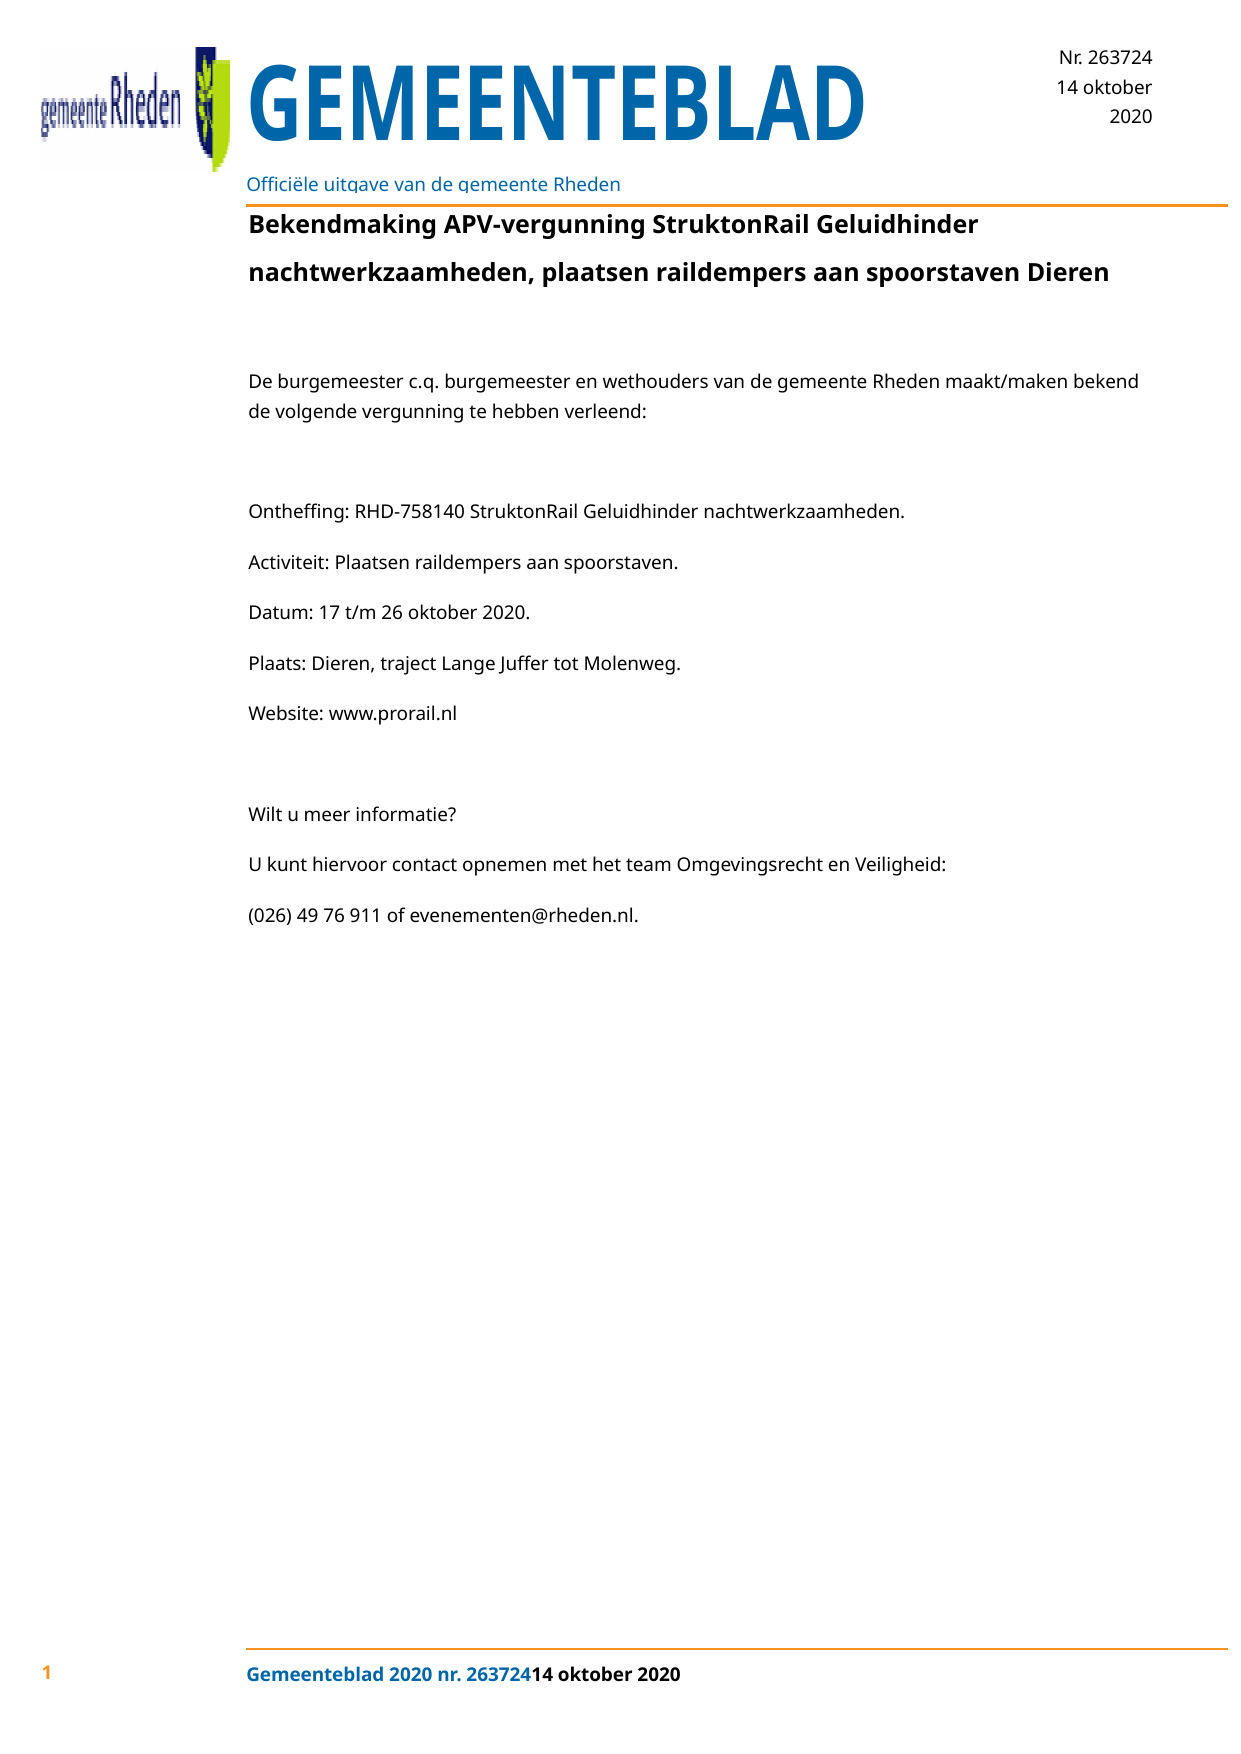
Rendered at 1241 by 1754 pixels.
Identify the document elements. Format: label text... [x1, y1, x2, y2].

text De burgemeester c.q. burgemeester en wethouders van de gemeente Rheden maakt/maken bekend de volgende vergunning te hebben verleend: [248, 368, 1152, 424]
text Activiteit: Plaatsen raildempers aan spoorstaven. [248, 549, 1152, 575]
text Website: www.prorail.nl [248, 700, 1152, 726]
picture [41, 47, 231, 172]
text Ontheffing: RHD-758140 StruktonRail Geluidhinder nachtwerkzaamheden. [248, 499, 1152, 524]
text (026) 49 76 911 of evenementen@rheden.nl. [248, 902, 1152, 928]
text Plaats: Dieren, traject Lange Juffer tot Molenweg. [248, 650, 1152, 676]
text Wilt u meer informatie? [248, 801, 1152, 827]
text Datum: 17 t/m 26 oktober 2020. [248, 599, 1152, 625]
text U kunt hiervoor contact opnemen met het team Omgevingsrecht en Veiligheid: [248, 852, 1152, 877]
text Bekendmaking APV-vergunning StruktonRail Geluidhinder nachtwerkzaamheden, plaatsen raildempers aan spoorstaven Dieren [248, 207, 1152, 288]
